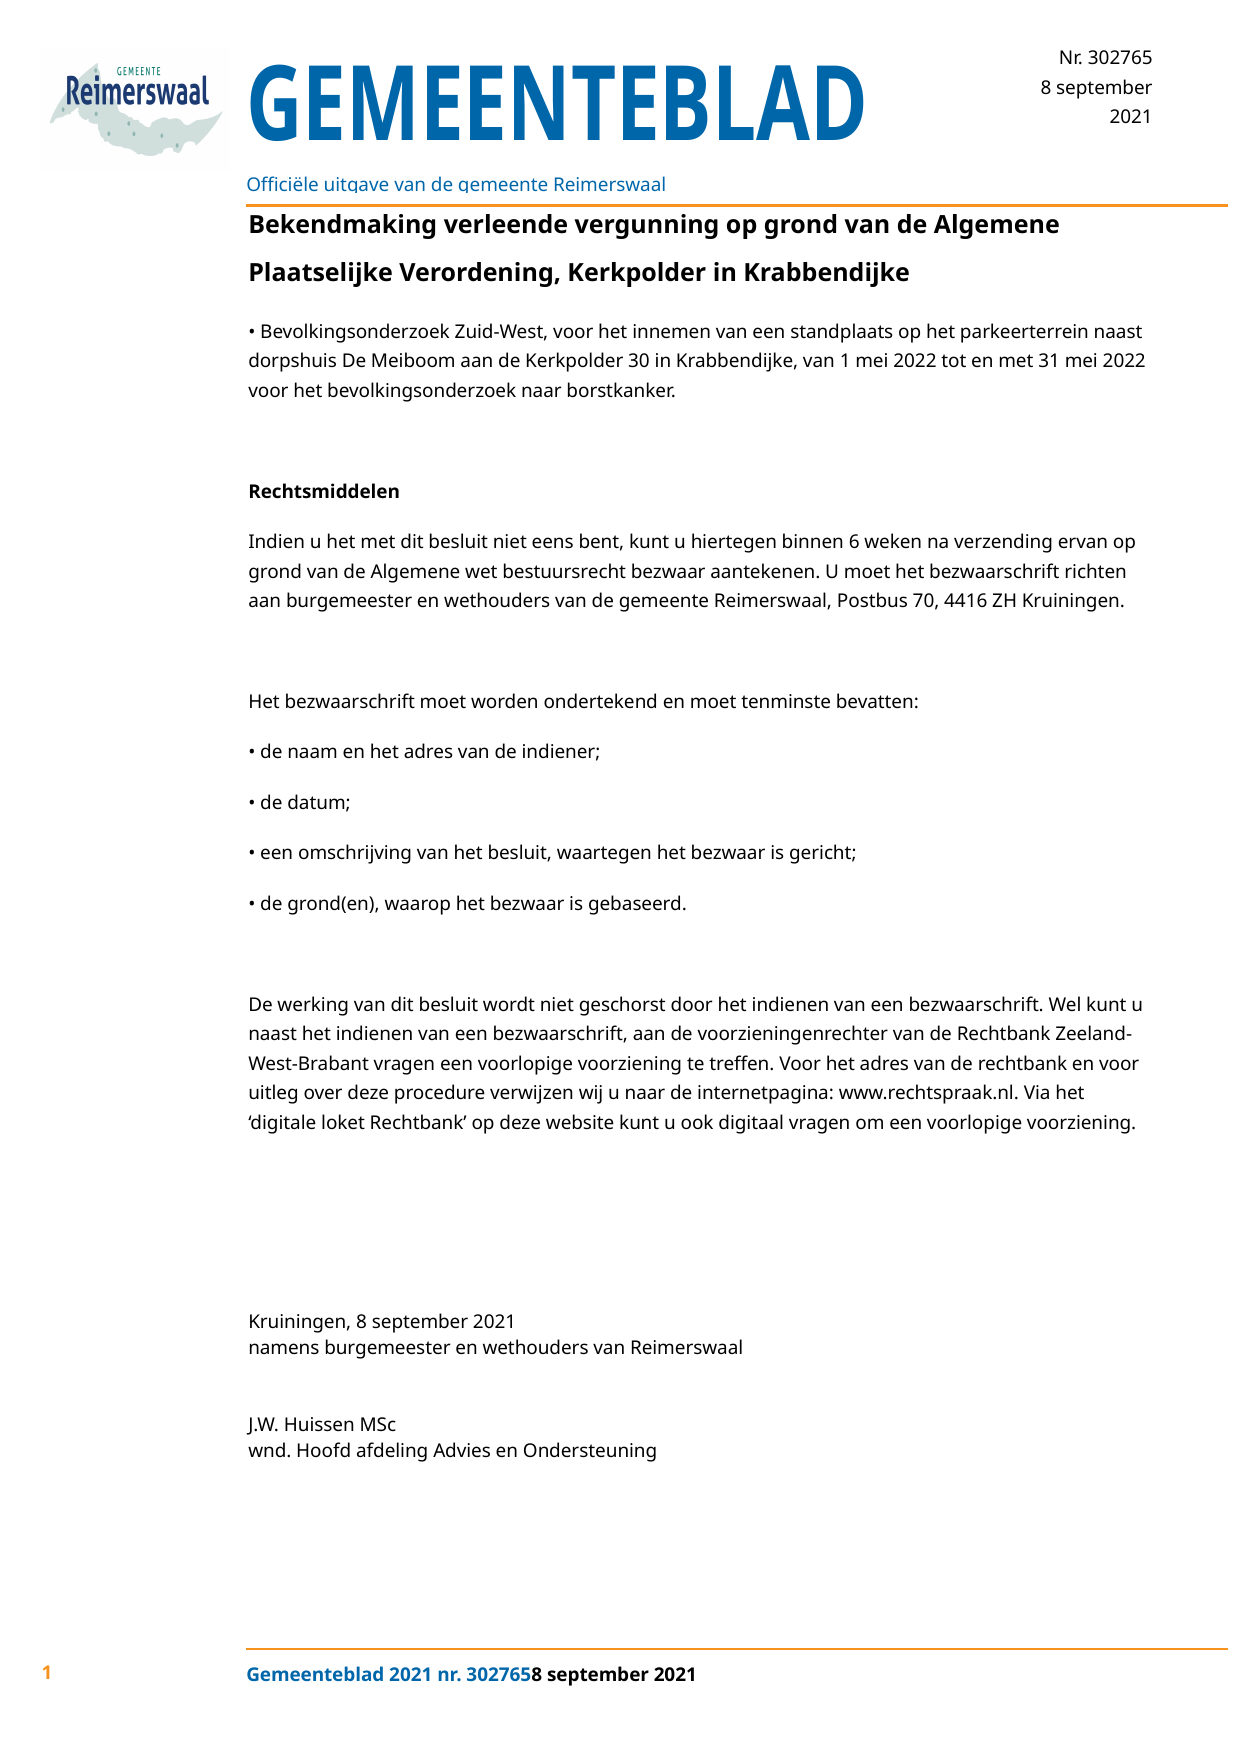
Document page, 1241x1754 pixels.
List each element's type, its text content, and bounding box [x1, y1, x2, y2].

text J.W. Huissen MSc [248, 1411, 1152, 1437]
picture [41, 47, 231, 172]
text De werking van dit besluit wordt niet geschorst door het indienen van een bezwaarschrift. Wel kunt u naast het indienen van een bezwaarschrift, aan de voorzieningenrechter van de Rechtbank Zeeland-West-Brabant vragen een voorlopige voorziening te treffen. Voor het adres van de rechtbank en voor uitleg over deze procedure verwijzen wij u naar de internetpagina: www.rechtspraak.nl. Via het ‘digitale loket Rechtbank’ op deze website kunt u ook digitaal vragen om een voorlopige voorziening. [248, 991, 1152, 1135]
text Het bezwaarschrift moet worden ondertekend en moet tenminste bevatten: [248, 688, 1152, 714]
text • de grond(en), waarop het bezwaar is gebaseerd. [248, 890, 1152, 916]
text namens burgemeester en wethouders van Reimerswaal [248, 1334, 1152, 1360]
text • de datum; [248, 789, 1152, 815]
text Bekendmaking verleende vergunning op grond van de Algemene Plaatselijke Verordening, Kerkpolder in Krabbendijke [248, 207, 1152, 288]
text wnd. Hoofd afdeling Advies en Ondersteuning [248, 1437, 1152, 1463]
text Indien u het met dit besluit niet eens bent, kunt u hiertegen binnen 6 weken na verzending ervan op grond van de Algemene wet bestuursrecht bezwaar aantekenen. U moet het bezwaarschrift richten aan burgemeester en wethouders van de gemeente Reimerswaal, Postbus 70, 4416 ZH Kruiningen. [248, 528, 1152, 613]
text • Bevolkingsonderzoek Zuid-West, voor het innemen van een standplaats op het parkeerterrein naast dorpshuis De Meiboom aan de Kerkpolder 30 in Krabbendijke, van 1 mei 2022 tot en met 31 mei 2022 voor het bevolkingsonderzoek naar borstkanker. [248, 318, 1152, 403]
text Kruiningen, ‎8 september 2021 [248, 1308, 1152, 1334]
text • de naam en het adres van de indiener; [248, 739, 1152, 764]
text • een omschrijving van het besluit, waartegen het bezwaar is gericht; [248, 839, 1152, 865]
text Rechtsmiddelen [248, 478, 1152, 504]
